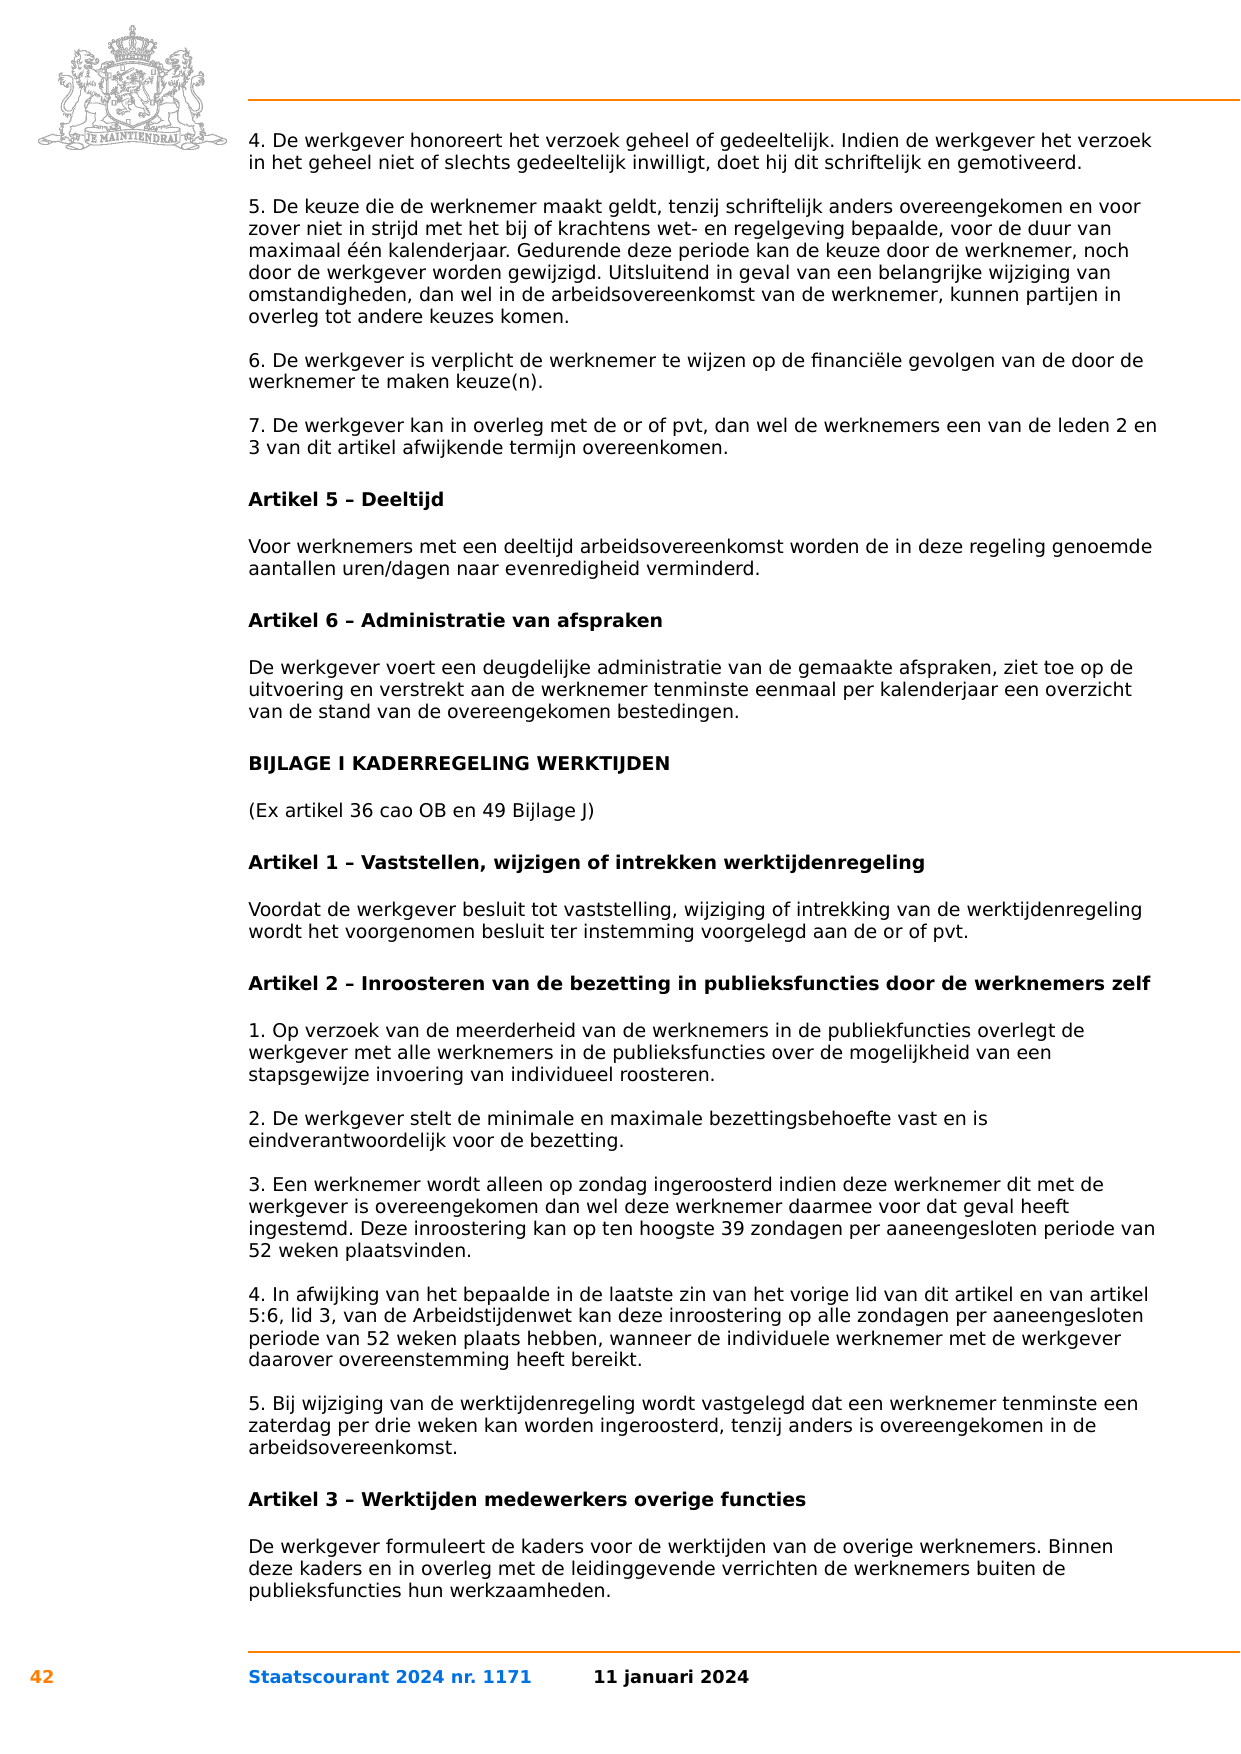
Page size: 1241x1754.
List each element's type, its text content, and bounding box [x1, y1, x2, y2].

text 7. De werkgever kan in overleg met de or of pvt, dan wel de werknemers een van de leden 2 en 3 van dit artikel afwijkende termijn overeenkomen. [248, 415, 1163, 459]
text De werkgever voert een deugdelijke administratie van de gemaakte afspraken, ziet toe op de uitvoering en verstrekt aan de werknemer tenminste eenmaal per kalenderjaar een overzicht van de stand van de overeengekomen bestedingen. [248, 657, 1163, 723]
text 5. Bij wijziging van de werktijdenregeling wordt vastgelegd dat een werknemer tenminste een zaterdag per drie weken kan worden ingeroosterd, tenzij anders is overeengekomen in de arbeidsovereenkomst. [248, 1393, 1163, 1459]
picture [38, 25, 227, 150]
subtitle Artikel 6 – Administratie van afspraken [248, 610, 1163, 632]
subtitle Artikel 3 – Werktijden medewerkers overige functies [248, 1489, 1163, 1511]
subtitle BIJLAGE I KADERREGELING WERKTIJDEN [248, 753, 1163, 775]
text Voor werknemers met een deeltijd arbeidsovereenkomst worden de in deze regeling genoemde aantallen uren/dagen naar evenredigheid verminderd. [248, 536, 1163, 580]
subtitle Artikel 1 – Vaststellen, wijzigen of intrekken werktijdenregeling [248, 852, 1163, 874]
text 3. Een werknemer wordt alleen op zondag ingeroosterd indien deze werknemer dit met de werkgever is overeengekomen dan wel deze werknemer daarmee voor dat geval heeft ingestemd. Deze inroostering kan op ten hoogste 39 zondagen per aaneengesloten periode van 52 weken plaatsvinden. [248, 1174, 1163, 1262]
text 5. De keuze die de werknemer maakt geldt, tenzij schriftelijk anders overeengekomen en voor zover niet in strijd met het bij of krachtens wet- en regelgeving bepaalde, voor de duur van maximaal één kalenderjaar. Gedurende deze periode kan de keuze door de werknemer, noch door de werkgever worden gewijzigd. Uitsluitend in geval van een belangrijke wijziging van omstandigheden, dan wel in de arbeidsovereenkomst van de werknemer, kunnen partijen in overleg tot andere keuzes komen. [248, 196, 1163, 328]
text De werkgever formuleert de kaders voor de werktijden van de overige werknemers. Binnen deze kaders en in overleg met de leidinggevende verrichten de werknemers buiten de publieksfuncties hun werkzaamheden. [248, 1536, 1163, 1602]
text 2. De werkgever stelt de minimale en maximale bezettingsbehoefte vast en is eindverantwoordelijk voor de bezetting. [248, 1108, 1163, 1152]
subtitle (Ex artikel 36 cao OB en 49 Bijlage J) [248, 800, 1163, 822]
text 1. Op verzoek van de meerderheid van de werknemers in de publiekfuncties overlegt de werkgever met alle werknemers in de publieksfuncties over de mogelijkheid van een stapsgewijze invoering van individueel roosteren. [248, 1020, 1163, 1086]
subtitle Artikel 2 – Inroosteren van de bezetting in publieksfuncties door de werknemers zelf [248, 973, 1163, 995]
text 4. De werkgever honoreert het verzoek geheel of gedeeltelijk. Indien de werkgever het verzoek in het geheel niet of slechts gedeeltelijk inwilligt, doet hij dit schriftelijk en gemotiveerd. [248, 130, 1163, 174]
subtitle Artikel 5 – Deeltijd [248, 489, 1163, 511]
text Voordat de werkgever besluit tot vaststelling, wijziging of intrekking van de werktijdenregeling wordt het voorgenomen besluit ter instemming voorgelegd aan de or of pvt. [248, 899, 1163, 943]
text 6. De werkgever is verplicht de werknemer te wijzen op de financiële gevolgen van de door de werknemer te maken keuze(n). [248, 349, 1163, 393]
text 4. In afwijking van het bepaalde in de laatste zin van het vorige lid van dit artikel en van artikel 5:6, lid 3, van de Arbeidstijdenwet kan deze inroostering op alle zondagen per aaneengesloten periode van 52 weken plaats hebben, wanneer de individuele werknemer met de werkgever daarover overeenstemming heeft bereikt. [248, 1283, 1163, 1371]
